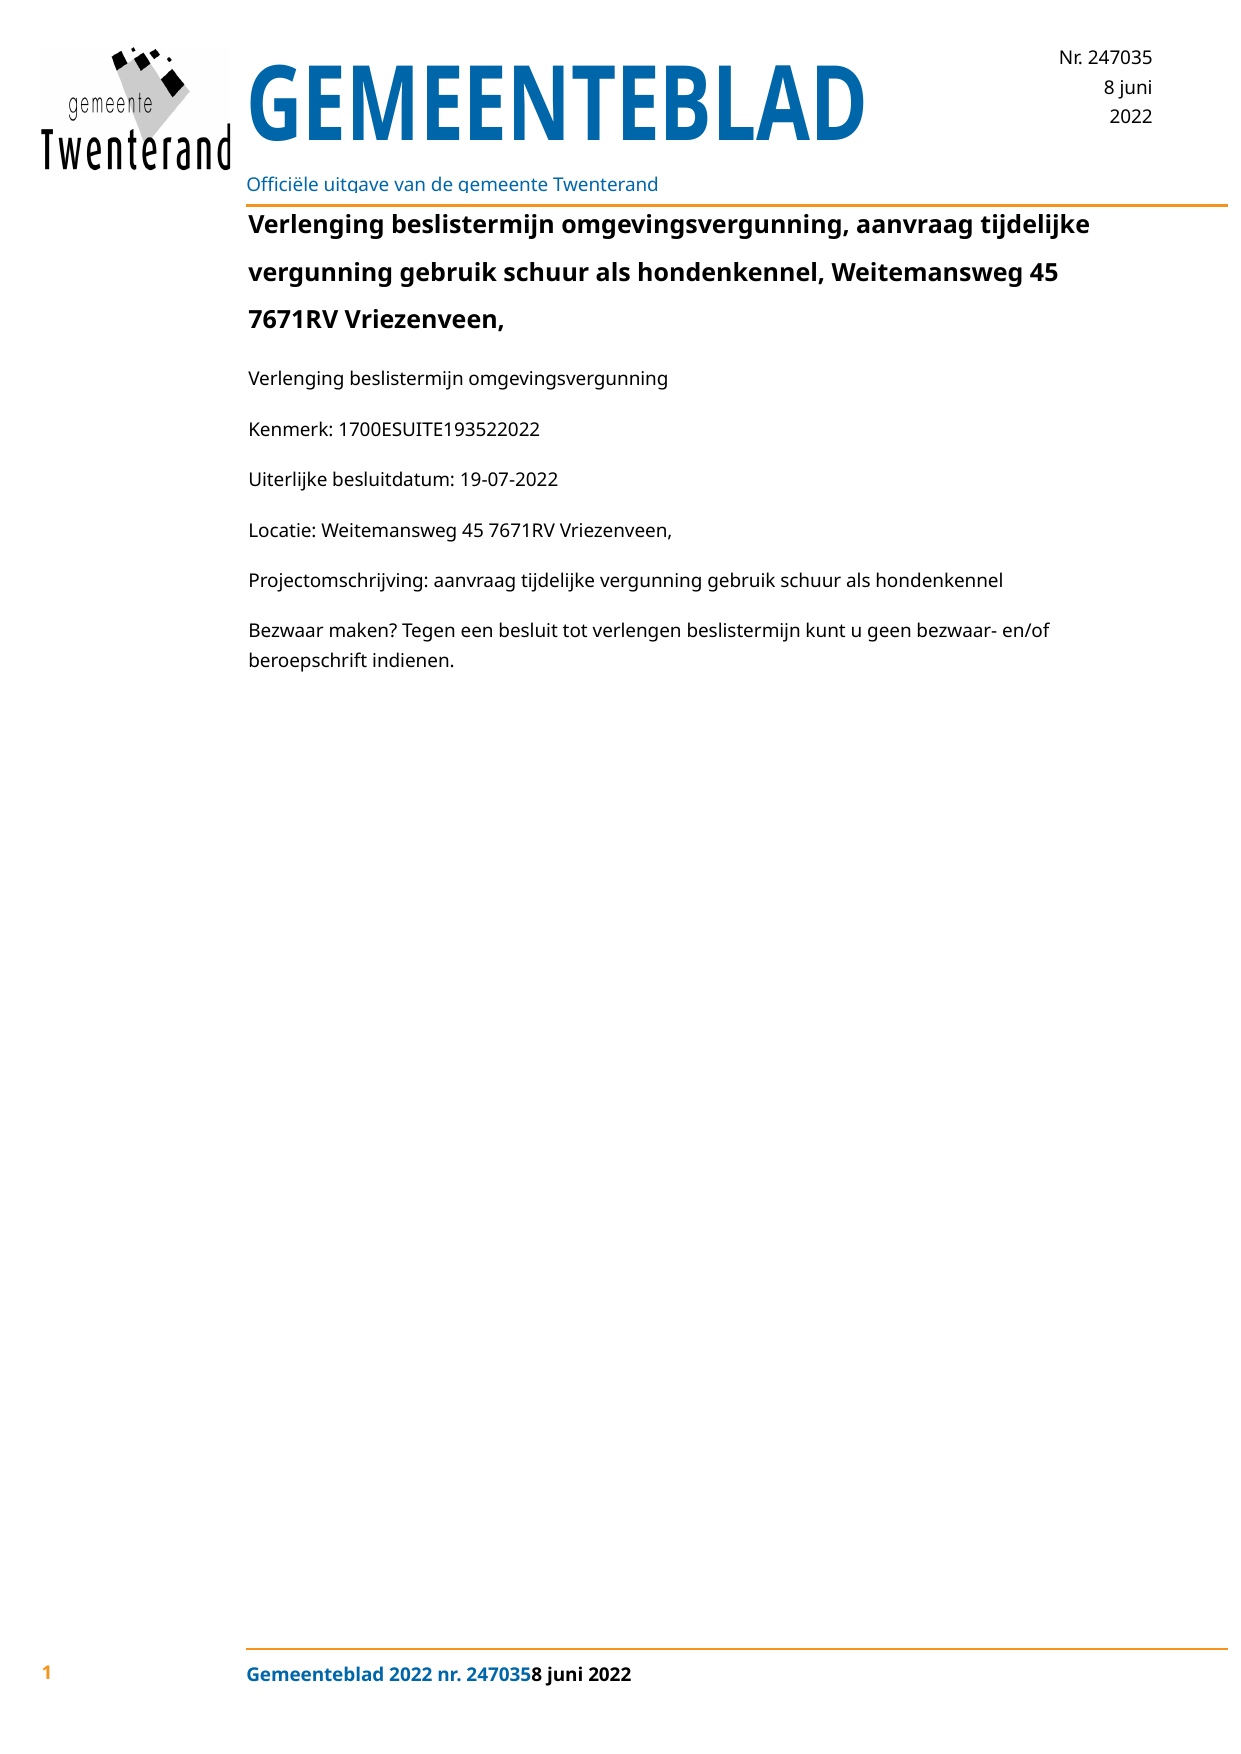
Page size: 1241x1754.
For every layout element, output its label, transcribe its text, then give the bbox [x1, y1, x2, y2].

text Locatie: Weitemansweg 45 7671RV Vriezenveen, [248, 517, 1152, 542]
text Kenmerk: 1700ESUITE193522022 [248, 416, 1152, 442]
text Uiterlijke besluitdatum: 19-07-2022 [248, 466, 1152, 492]
text Verlenging beslistermijn omgevingsvergunning [248, 366, 1152, 391]
picture [41, 47, 231, 172]
text Projectomschrijving: aanvraag tijdelijke vergunning gebruik schuur als hondenkennel [248, 567, 1152, 593]
text Verlenging beslistermijn omgevingsvergunning, aanvraag tijdelijke vergunning gebruik schuur als hondenkennel, Weitemansweg 45 7671RV Vriezenveen, [248, 207, 1152, 336]
text Bezwaar maken? Tegen een besluit tot verlengen beslistermijn kunt u geen bezwaar- en/of beroepschrift indienen. [248, 618, 1152, 673]
